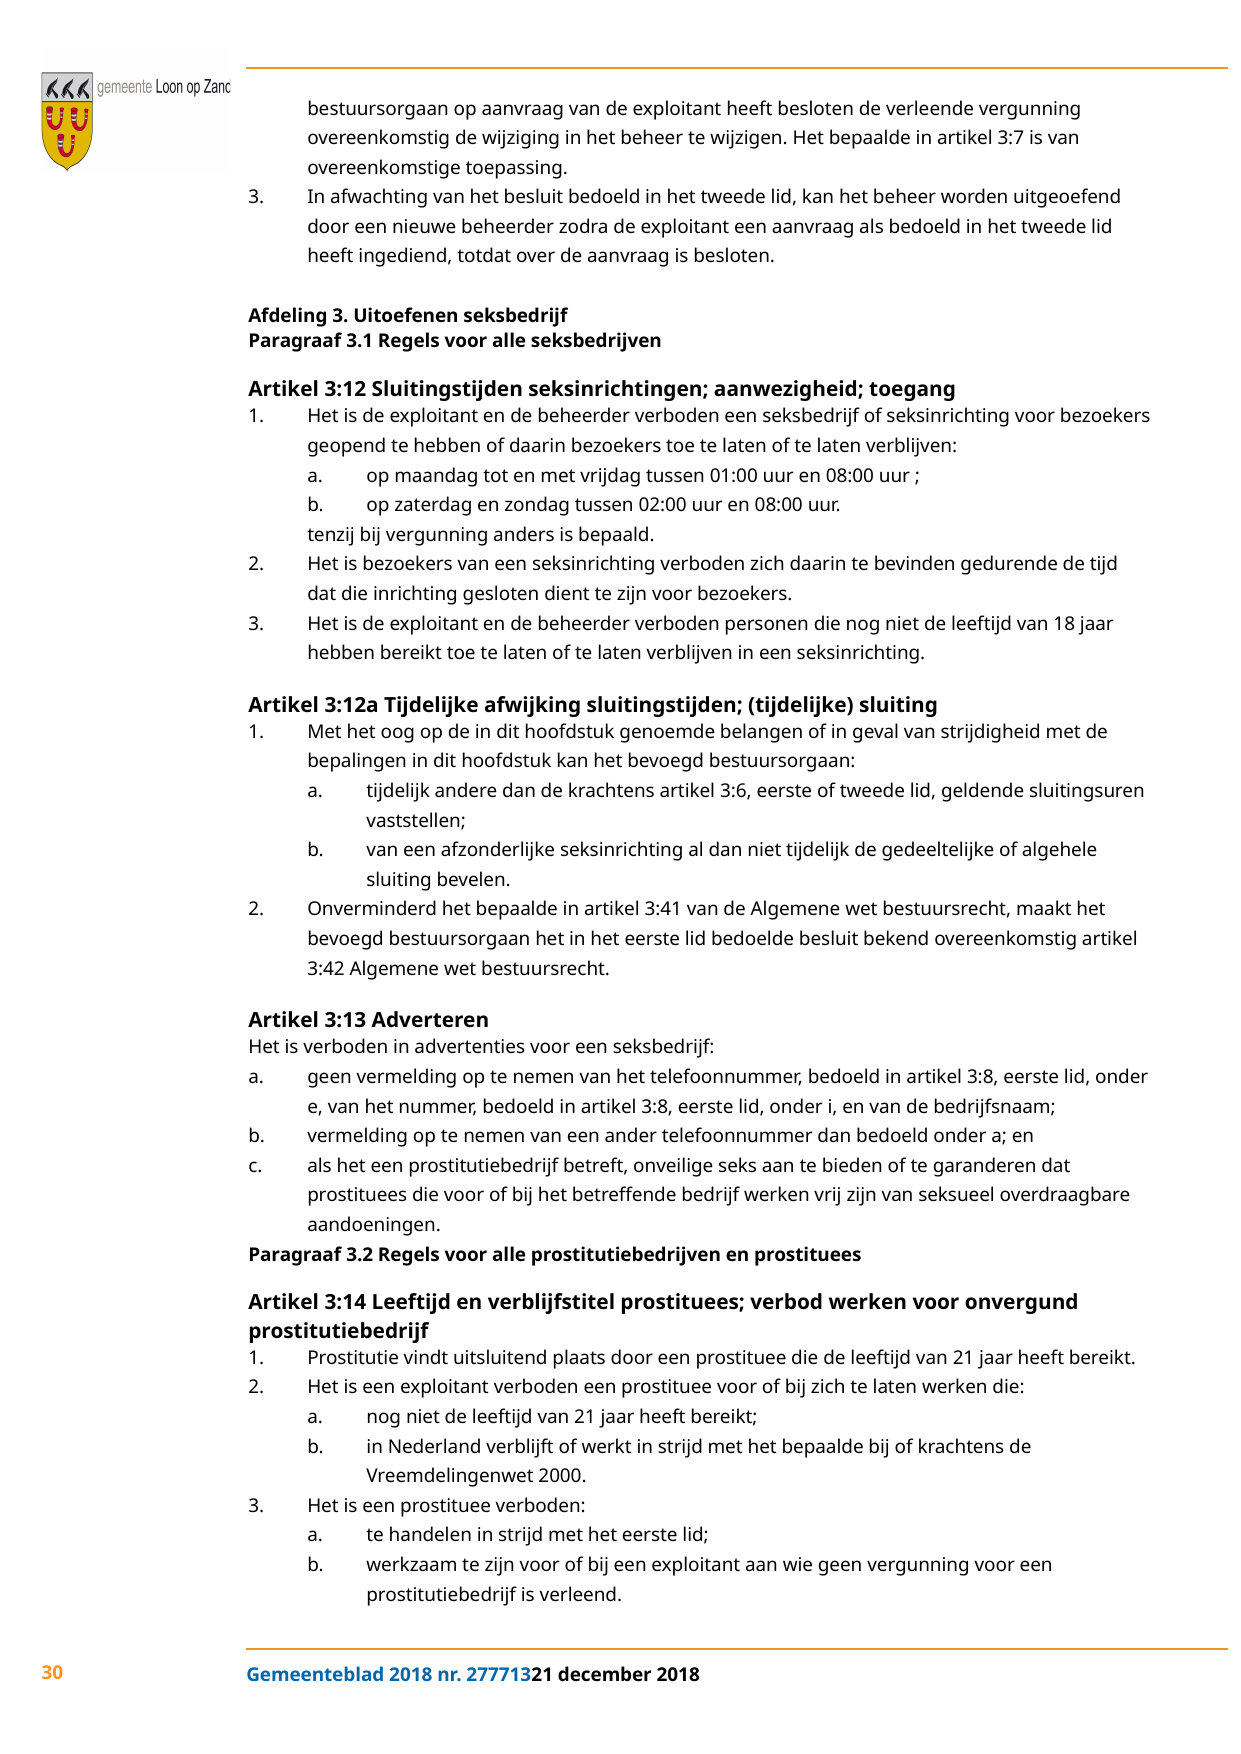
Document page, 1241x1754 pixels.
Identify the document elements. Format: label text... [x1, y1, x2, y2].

list in Nederland verblijft of werkt in strijd met het bepaalde bij of krachtens de Vreemdelingenwet 2000. [307, 1433, 1152, 1488]
list Prostitutie vindt uitsluitend plaats door een prostituee die de leeftijd van 21 jaar heeft bereikt. [248, 1344, 1152, 1370]
picture [41, 47, 231, 172]
list Het is de exploitant en de beheerder verboden personen die nog niet de leeftijd van 18 jaar hebben bereikt toe te laten of te laten verblijven in een seksinrichting. [248, 610, 1152, 665]
list nog niet de leeftijd van 21 jaar heeft bereikt; [307, 1403, 1152, 1429]
list In afwachting van het besluit bedoeld in het tweede lid, kan het beheer worden uitgeoefend door een nieuwe beheerder zodra de exploitant een aanvraag als bedoeld in het tweede lid heeft ingediend, totdat over de aanvraag is besloten. [248, 183, 1152, 268]
list op maandag tot en met vrijdag tussen 01:00 uur en 08:00 uur ; [307, 462, 1152, 487]
text Artikel 3:14 Leeftijd en verblijfstitel prostituees; verbod werken voor onvergund prostitutiebedrijf [248, 1287, 1152, 1344]
list Het is de exploitant en de beheerder verboden een seksbedrijf of seksinrichting voor bezoekers geopend te hebben of daarin bezoekers toe te laten of te laten verblijven: [248, 403, 1152, 458]
text Het is verboden in advertenties voor een seksbedrijf: [248, 1034, 1152, 1059]
text Artikel 3:12a Tijdelijke afwijking sluitingstijden; (tijdelijke) sluiting [248, 690, 1152, 718]
list vermelding op te nemen van een ander telefoonnummer dan bedoeld onder a; en [248, 1122, 1152, 1148]
list Onverminderd het bepaalde in artikel 3:41 van de Algemene wet bestuursrecht, maakt het bevoegd bestuursorgaan het in het eerste lid bedoelde besluit bekend overeenkomstig artikel 3:42 Algemene wet bestuursrecht. [248, 896, 1152, 981]
list werkzaam te zijn voor of bij een exploitant aan wie geen vergunning voor een prostitutiebedrijf is verleend. [307, 1551, 1152, 1607]
list Het is een exploitant verboden een prostituee voor of bij zich te laten werken die: [248, 1374, 1152, 1399]
list op zaterdag en zondag tussen 02:00 uur en 08:00 uur. [307, 491, 1152, 517]
list geen vermelding op te nemen van het telefoonnummer, bedoeld in artikel 3:8, eerste lid, onder e, van het nummer, bedoeld in artikel 3:8, eerste lid, onder i, en van de bedrijfsnaam; [248, 1063, 1152, 1118]
list te handelen in strijd met het eerste lid; [307, 1522, 1152, 1547]
text Paragraaf 3.1 Regels voor alle seksbedrijven [248, 328, 1152, 353]
list bestuursorgaan op aanvraag van de exploitant heeft besloten de verleende vergunning overeenkomstig de wijziging in het beheer te wijzigen. Het bepaalde in artikel 3:7 is van overeenkomstige toepassing. [248, 95, 1152, 180]
list Met het oog op de in dit hoofdstuk genoemde belangen of in geval van strijdigheid met de bepalingen in dit hoofdstuk kan het bevoegd bestuursorgaan: [248, 718, 1152, 773]
list van een afzonderlijke seksinrichting al dan niet tijdelijk de gedeeltelijke of algehele sluiting bevelen. [307, 836, 1152, 892]
text Afdeling 3. Uitoefenen seksbedrijf [248, 302, 1152, 328]
list tijdelijk andere dan de krachtens artikel 3:6, eerste of tweede lid, geldende sluitingsuren vaststellen; [307, 777, 1152, 833]
list als het een prostitutiebedrijf betreft, onveilige seks aan te bieden of te garanderen dat prostituees die voor of bij het betreffende bedrijf werken vrij zijn van seksueel overdraagbare aandoeningen. [248, 1152, 1152, 1237]
list tenzij bij vergunning anders is bepaald. [248, 521, 1152, 547]
list Het is bezoekers van een seksinrichting verboden zich daarin te bevinden gedurende de tijd dat die inrichting gesloten dient te zijn voor bezoekers. [248, 551, 1152, 606]
text Paragraaf 3.2 Regels voor alle prostitutiebedrijven en prostituees [248, 1241, 1152, 1266]
list Het is een prostituee verboden: [248, 1492, 1152, 1518]
text Artikel 3:13 Adverteren [248, 1005, 1152, 1034]
text Artikel 3:12 Sluitingstijden seksinrichtingen; aanwezigheid; toegang [248, 374, 1152, 403]
